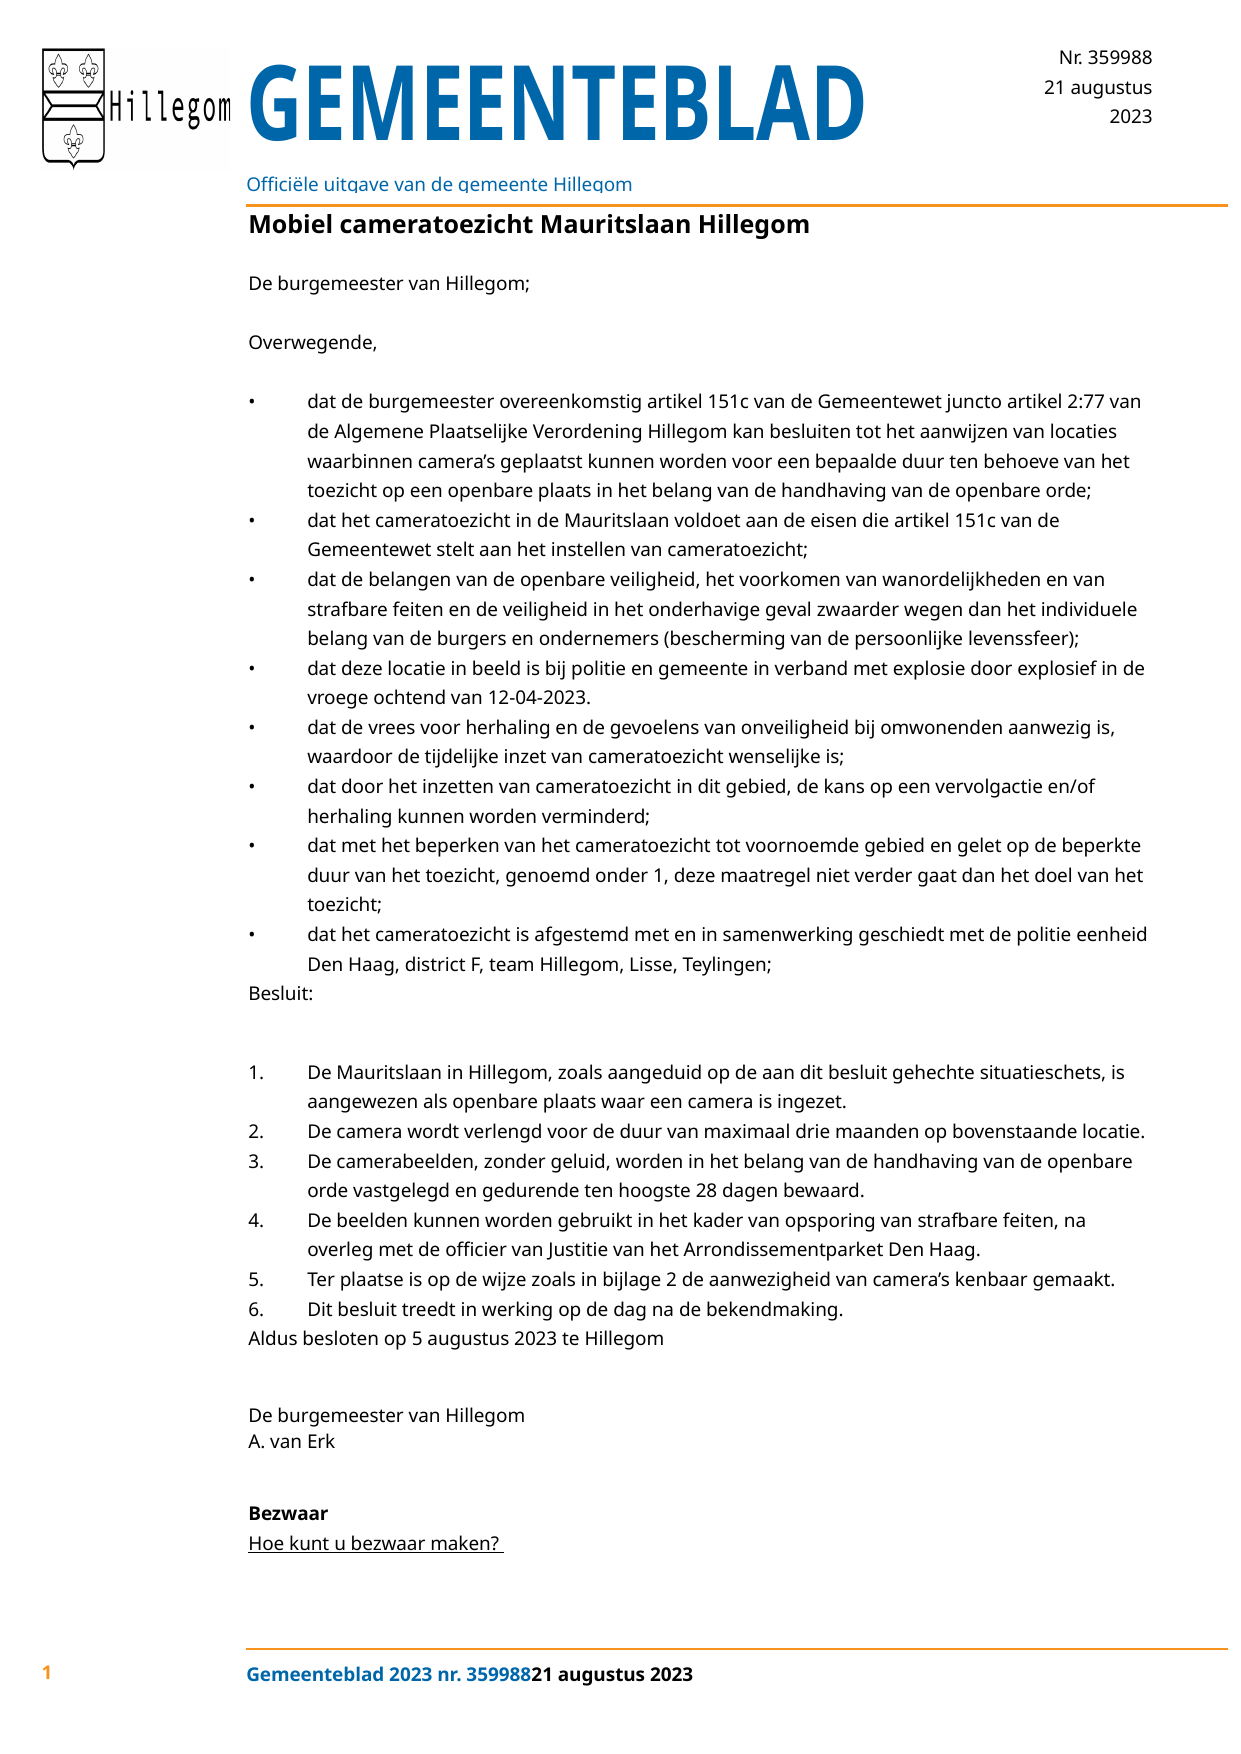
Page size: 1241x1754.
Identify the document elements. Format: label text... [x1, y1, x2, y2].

list dat het cameratoezicht is afgestemd met en in samenwerking geschiedt met de politie eenheid Den Haag, district F, team Hillegom, Lisse, Teylingen; [248, 921, 1152, 976]
text De burgemeester van Hillegom [248, 1403, 1152, 1428]
list Ter plaatse is op de wijze zoals in bijlage 2 de aanwezigheid van camera’s kenbaar gemaakt. [248, 1266, 1152, 1292]
list De Mauritslaan in Hillegom, zoals aangeduid op de aan dit besluit gehechte situatieschets, is aangewezen als openbare plaats waar een camera is ingezet. [248, 1059, 1152, 1114]
text Mobiel cameratoezicht Mauritslaan Hillegom [248, 207, 1152, 241]
list Dit besluit treedt in werking op de dag na de bekendmaking. [248, 1296, 1152, 1322]
text Overwegende, [248, 329, 1152, 355]
text Hoe kunt u bezwaar maken? [248, 1530, 1152, 1556]
list dat met het beperken van het cameratoezicht tot voornoemde gebied en gelet op de beperkte duur van het toezicht, genoemd onder 1, deze maatregel niet verder gaat dan het doel van het toezicht; [248, 832, 1152, 917]
picture [41, 47, 231, 172]
list De camerabeelden, zonder geluid, worden in het belang van de handhaving van de openbare orde vastgelegd en gedurende ten hoogste 28 dagen bewaard. [248, 1148, 1152, 1203]
list dat de burgemeester overeenkomstig artikel 151c van de Gemeentewet juncto artikel 2:77 van de Algemene Plaatselijke Verordening Hillegom kan besluiten tot het aanwijzen van locaties waarbinnen camera’s geplaatst kunnen worden voor een bepaalde duur ten behoeve van het toezicht op een openbare plaats in het belang van de handhaving van de openbare orde; [248, 389, 1152, 503]
list dat de belangen van de openbare veiligheid, het voorkomen van wanordelijkheden en van strafbare feiten en de veiligheid in het onderhavige geval zwaarder wegen dan het individuele belang van de burgers en ondernemers (bescherming van de persoonlijke levenssfeer); [248, 566, 1152, 651]
list dat door het inzetten van cameratoezicht in dit gebied, de kans op een vervolgactie en/of herhaling kunnen worden verminderd; [248, 773, 1152, 828]
list dat het cameratoezicht in de Mauritslaan voldoet aan de eisen die artikel 151c van de Gemeentewet stelt aan het instellen van cameratoezicht; [248, 507, 1152, 562]
list dat deze locatie in beeld is bij politie en gemeente in verband met explosie door explosief in de vroege ochtend van 12-04-2023. [248, 655, 1152, 710]
text De burgemeester van Hillegom; [248, 270, 1152, 296]
list De camera wordt verlengd voor de duur van maximaal drie maanden op bovenstaande locatie. [248, 1118, 1152, 1144]
list De beelden kunnen worden gebruikt in het kader van opsporing van strafbare feiten, na overleg met de officier van Justitie van het Arrondissementparket Den Haag. [248, 1207, 1152, 1262]
text A. van Erk [248, 1428, 1152, 1454]
text Bezwaar [248, 1501, 1152, 1526]
text Aldus besloten op 5 augustus 2023 te Hillegom [248, 1325, 1152, 1351]
text Besluit: [248, 980, 1152, 1006]
list dat de vrees voor herhaling en de gevoelens van onveiligheid bij omwonenden aanwezig is, waardoor de tijdelijke inzet van cameratoezicht wenselijke is; [248, 714, 1152, 769]
